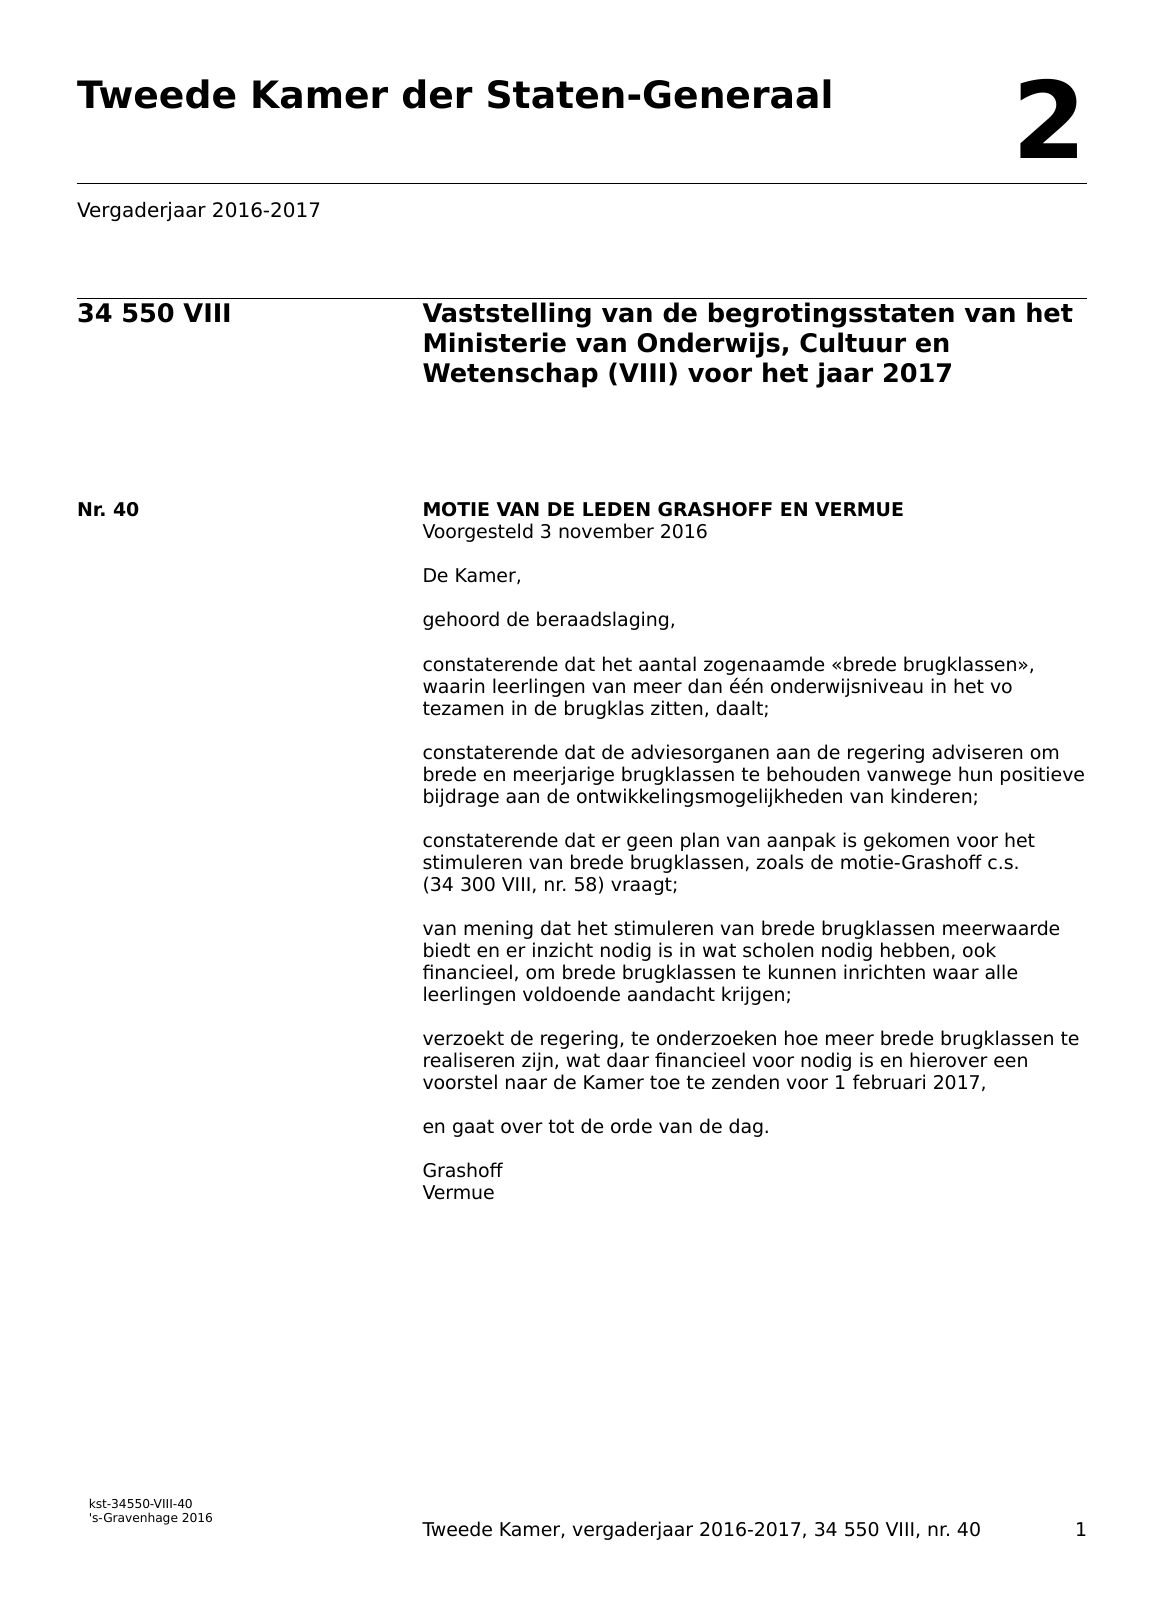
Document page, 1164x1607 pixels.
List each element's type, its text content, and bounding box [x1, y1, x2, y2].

text De Kamer, [422, 565, 1087, 587]
text kst-34550-VIII-40 [88, 1497, 323, 1511]
text Grashoff [422, 1160, 1087, 1182]
text constaterende dat de adviesorganen aan de regering adviseren om brede en meerjarige brugklassen te behouden vanwege hun positieve bijdrage aan de ontwikkelingsmogelijkheden van kinderen; [422, 742, 1087, 808]
text van mening dat het stimuleren van brede brugklassen meerwaarde biedt en er inzicht nodig is in wat scholen nodig hebben, ook financieel, om brede brugklassen te kunnen inrichten waar alle leerlingen voldoende aandacht krijgen; [422, 918, 1087, 1006]
text en gaat over tot de orde van de dag. [422, 1116, 1087, 1138]
text constaterende dat er geen plan van aanpak is gekomen voor het stimuleren van brede brugklassen, zoals de motie-Grashoff c.s. (34 300 VIII, nr. 58) vraagt; [422, 830, 1087, 896]
table_header 2 [886, 59, 1087, 183]
table_header Tweede Kamer der Staten-Generaal [77, 59, 886, 183]
text Vermue [422, 1182, 1087, 1204]
text gehoord de beraadslaging, [422, 609, 1087, 631]
text 's-Gravenhage 2016 [88, 1511, 323, 1525]
text Voorgesteld 3 november 2016 [422, 521, 1087, 543]
subtitle 34 550 VIII Vaststelling van de begrotingsstaten van het Ministerie van Onderwijs, Cultuur en Wetenschap (VIII) voor het jaar 2017 [77, 299, 1087, 388]
text constaterende dat het aantal zogenaamde «brede brugklassen», waarin leerlingen van meer dan één onderwijsniveau in het vo tezamen in de brugklas zitten, daalt; [422, 653, 1087, 719]
table_cell Vergaderjaar 2016-2017 [77, 184, 1087, 298]
subtitle Nr. 40 MOTIE VAN DE LEDEN GRASHOFF EN VERMUE [77, 499, 1087, 521]
text verzoekt de regering, te onderzoeken hoe meer brede brugklassen te realiseren zijn, wat daar financieel voor nodig is en hierover een voorstel naar de Kamer toe te zenden voor 1 februari 2017, [422, 1028, 1087, 1094]
